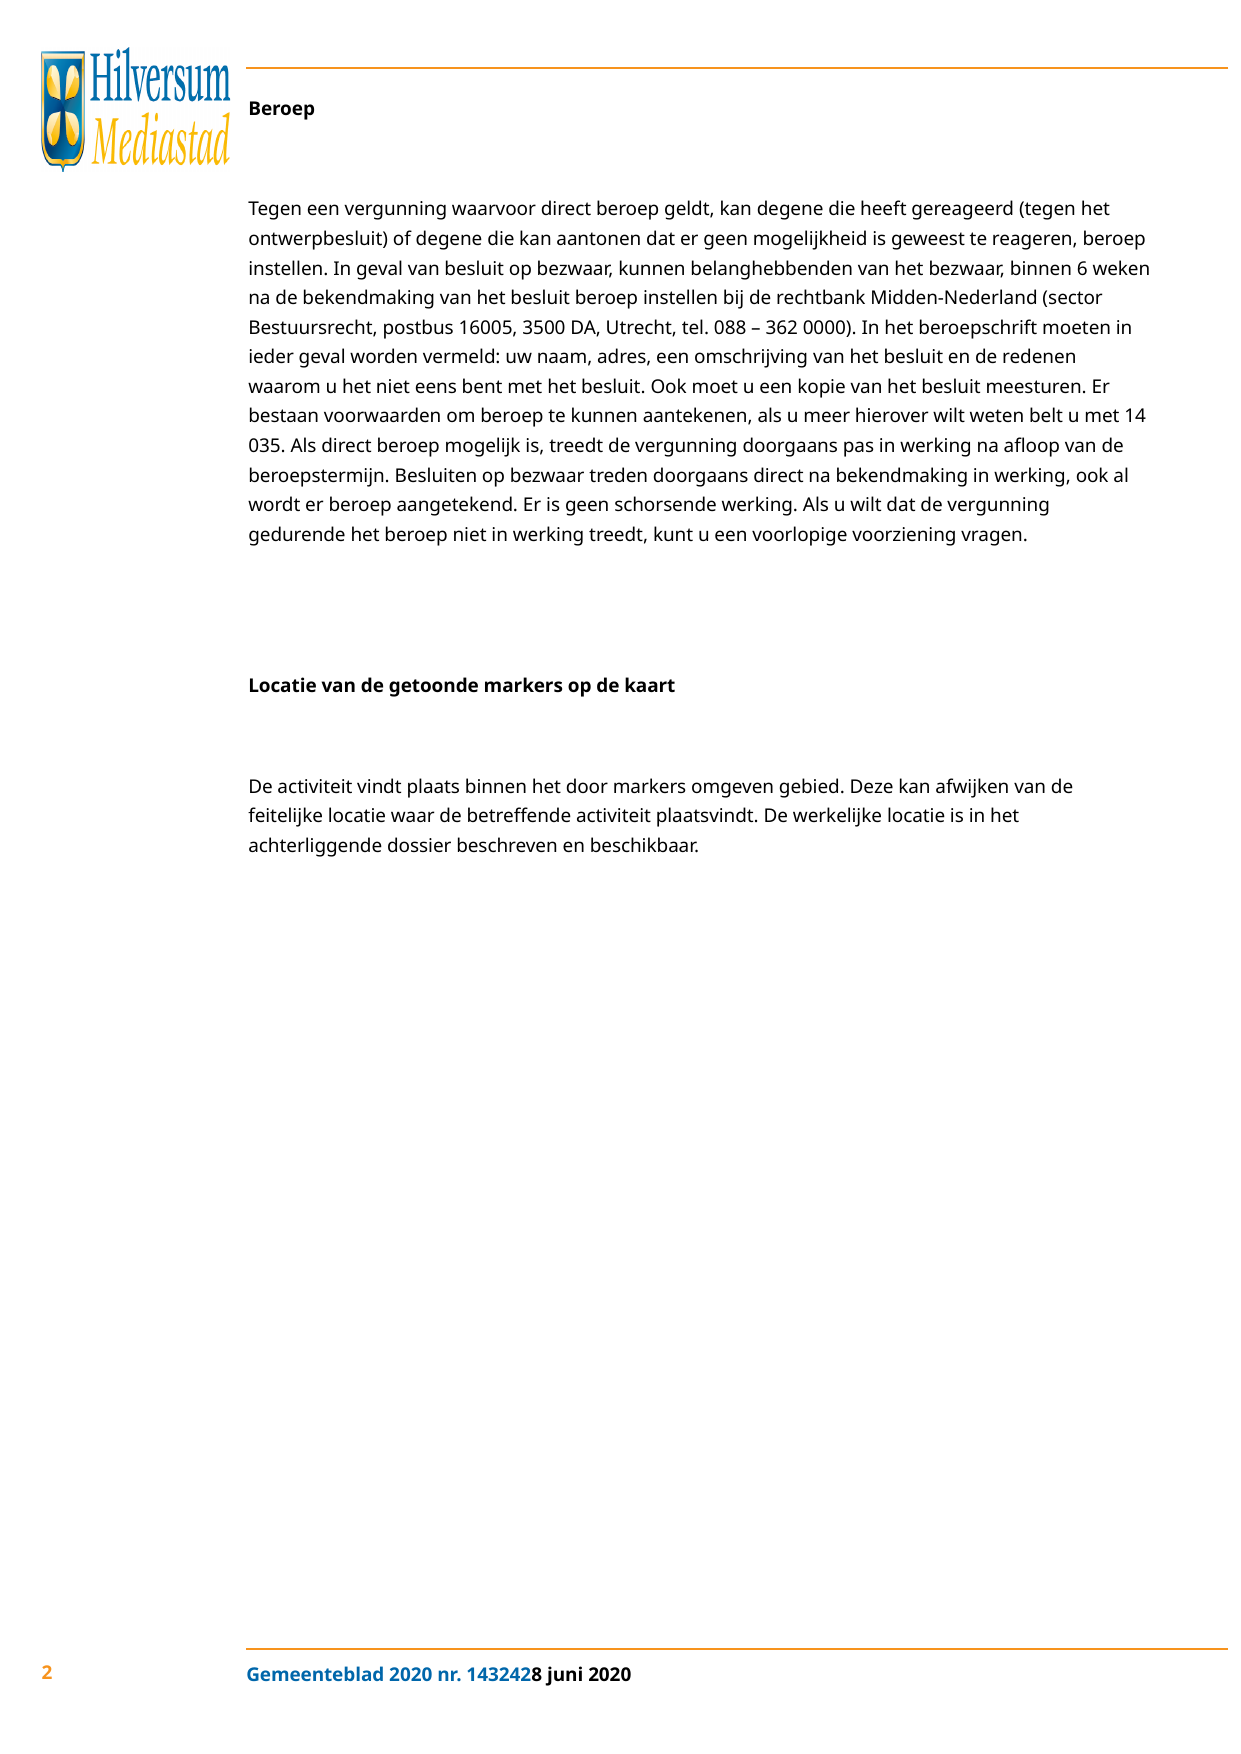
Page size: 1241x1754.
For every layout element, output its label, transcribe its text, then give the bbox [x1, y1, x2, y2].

text De activiteit vindt plaats binnen het door markers omgeven gebied. Deze kan afwijken van de feitelijke locatie waar de betreffende activiteit plaatsvindt. De werkelijke locatie is in het achterliggende dossier beschreven en beschikbaar. [248, 773, 1152, 858]
picture [41, 47, 231, 172]
text Beroep [248, 95, 1152, 121]
text Locatie van de getoonde markers op de kaart [248, 672, 1152, 698]
text Tegen een vergunning waarvoor direct beroep geldt, kan degene die heeft gereageerd (tegen het ontwerpbesluit) of degene die kan aantonen dat er geen mogelijkheid is geweest te reageren, beroep instellen. In geval van besluit op bezwaar, kunnen belanghebbenden van het bezwaar, binnen 6 weken na de bekendmaking van het besluit beroep instellen bij de rechtbank Midden-Nederland (sector Bestuursrecht, postbus 16005, 3500 DA, Utrecht, tel. 088 – 362 0000). In het beroepschrift moeten in ieder geval worden vermeld: uw naam, adres, een omschrijving van het besluit en de redenen waarom u het niet eens bent met het besluit. Ook moet u een kopie van het besluit meesturen. Er bestaan voorwaarden om beroep te kunnen aantekenen, als u meer hierover wilt weten belt u met 14 035. Als direct beroep mogelijk is, treedt de vergunning doorgaans pas in werking na afloop van de beroepstermijn. Besluiten op bezwaar treden doorgaans direct na bekendmaking in werking, ook al wordt er beroep aangetekend. Er is geen schorsende werking. Als u wilt dat de vergunning gedurende het beroep niet in werking treedt, kunt u een voorlopige voorziening vragen. [248, 196, 1152, 547]
